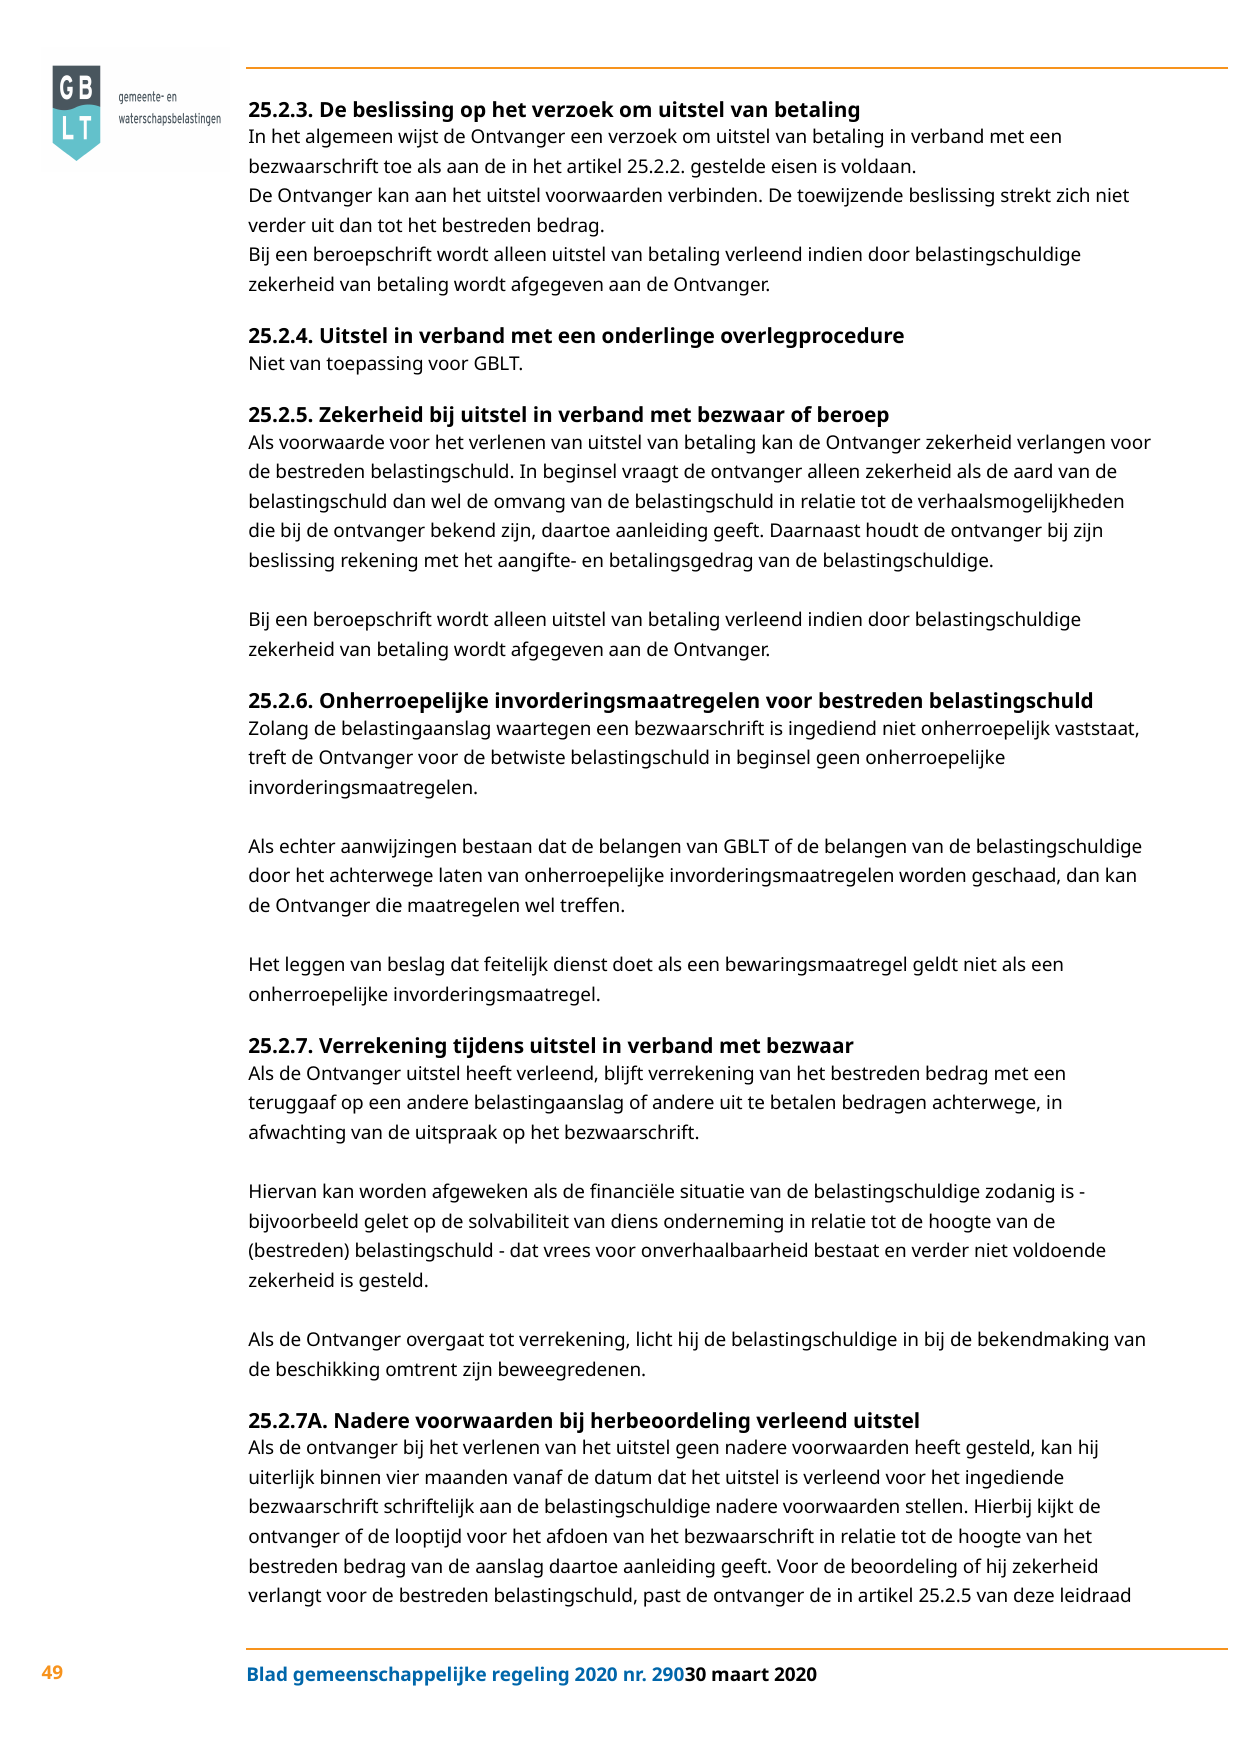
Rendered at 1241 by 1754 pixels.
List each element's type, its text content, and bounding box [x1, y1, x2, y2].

text Het leggen van beslag dat feitelijk dienst doet als een bewaringsmaatregel geldt niet als een onherroepelijke invorderingsmaatregel. [248, 951, 1152, 1007]
text De Ontvanger kan aan het uitstel voorwaarden verbinden. De toewijzende beslissing strekt zich niet verder uit dan tot het bestreden bedrag. [248, 182, 1152, 238]
text 25.2.5. Zekerheid bij uitstel in verband met bezwaar of beroep [248, 400, 1152, 429]
text Bij een beroepschrift wordt alleen uitstel van betaling verleend indien door belastingschuldige zekerheid van betaling wordt afgegeven aan de Ontvanger. [248, 606, 1152, 662]
text Bij een beroepschrift wordt alleen uitstel van betaling verleend indien door belastingschuldige zekerheid van betaling wordt afgegeven aan de Ontvanger. [248, 242, 1152, 297]
text In het algemeen wijst de Ontvanger een verzoek om uitstel van betaling in verband met een bezwaarschrift toe als aan de in het artikel 25.2.2. gestelde eisen is voldaan. [248, 123, 1152, 178]
text Zolang de belastingaanslag waartegen een bezwaarschrift is ingediend niet onherroepelijk vaststaat, treft de Ontvanger voor de betwiste belastingschuld in beginsel geen onherroepelijke invorderingsmaatregelen. [248, 715, 1152, 800]
text Als echter aanwijzingen bestaan dat de belangen van GBLT of de belangen van de belastingschuldige door het achterwege laten van onherroepelijke invorderingsmaatregelen worden geschaad, dan kan de Ontvanger die maatregelen wel treffen. [248, 833, 1152, 918]
text 25.2.7. Verrekening tijdens uitstel in verband met bezwaar [248, 1031, 1152, 1060]
text Als de Ontvanger overgaat tot verrekening, licht hij de belastingschuldige in bij de bekendmaking van de beschikking omtrent zijn beweegredenen. [248, 1326, 1152, 1381]
text Niet van toepassing voor GBLT. [248, 350, 1152, 376]
picture [41, 47, 231, 172]
text 25.2.4. Uitstel in verband met een onderlinge overlegprocedure [248, 322, 1152, 350]
text Als de Ontvanger uitstel heeft verleend, blijft verrekening van het bestreden bedrag met een teruggaaf op een andere belastingaanslag of andere uit te betalen bedragen achterwege, in afwachting van de uitspraak op het bezwaarschrift. [248, 1060, 1152, 1145]
text 25.2.6. Onherroepelijke invorderingsmaatregelen voor bestreden belastingschuld [248, 686, 1152, 715]
text Als de ontvanger bij het verlenen van het uitstel geen nadere voorwaarden heeft gesteld, kan hij uiterlijk binnen vier maanden vanaf de datum dat het uitstel is verleend voor het ingediende bezwaarschrift schriftelijk aan de belastingschuldige nadere voorwaarden stellen. Hierbij kijkt de ontvanger of de looptijd voor het afdoen van het bezwaarschrift in relatie tot de hoogte van het bestreden bedrag van de aanslag daartoe aanleiding geeft. Voor de beoordeling of hij zekerheid verlangt voor de bestreden belastingschuld, past de ontvanger de in artikel 25.2.5 van deze leidraad [248, 1434, 1152, 1608]
text 25.2.3. De beslissing op het verzoek om uitstel van betaling [248, 95, 1152, 123]
text Als voorwaarde voor het verlenen van uitstel van betaling kan de Ontvanger zekerheid verlangen voor de bestreden belastingschuld. In beginsel vraagt de ontvanger alleen zekerheid als de aard van de belastingschuld dan wel de omvang van de belastingschuld in relatie tot de verhaalsmogelijkheden die bij de ontvanger bekend zijn, daartoe aanleiding geeft. Daarnaast houdt de ontvanger bij zijn beslissing rekening met het aangifte- en betalingsgedrag van de belastingschuldige. [248, 429, 1152, 573]
text Hiervan kan worden afgeweken als de financiële situatie van de belastingschuldige zodanig is - bijvoorbeeld gelet op de solvabiliteit van diens onderneming in relatie tot de hoogte van de (bestreden) belastingschuld - dat vrees voor onverhaalbaarheid bestaat en verder niet voldoende zekerheid is gesteld. [248, 1178, 1152, 1293]
text 25.2.7A. Nadere voorwaarden bij herbeoordeling verleend uitstel [248, 1406, 1152, 1434]
